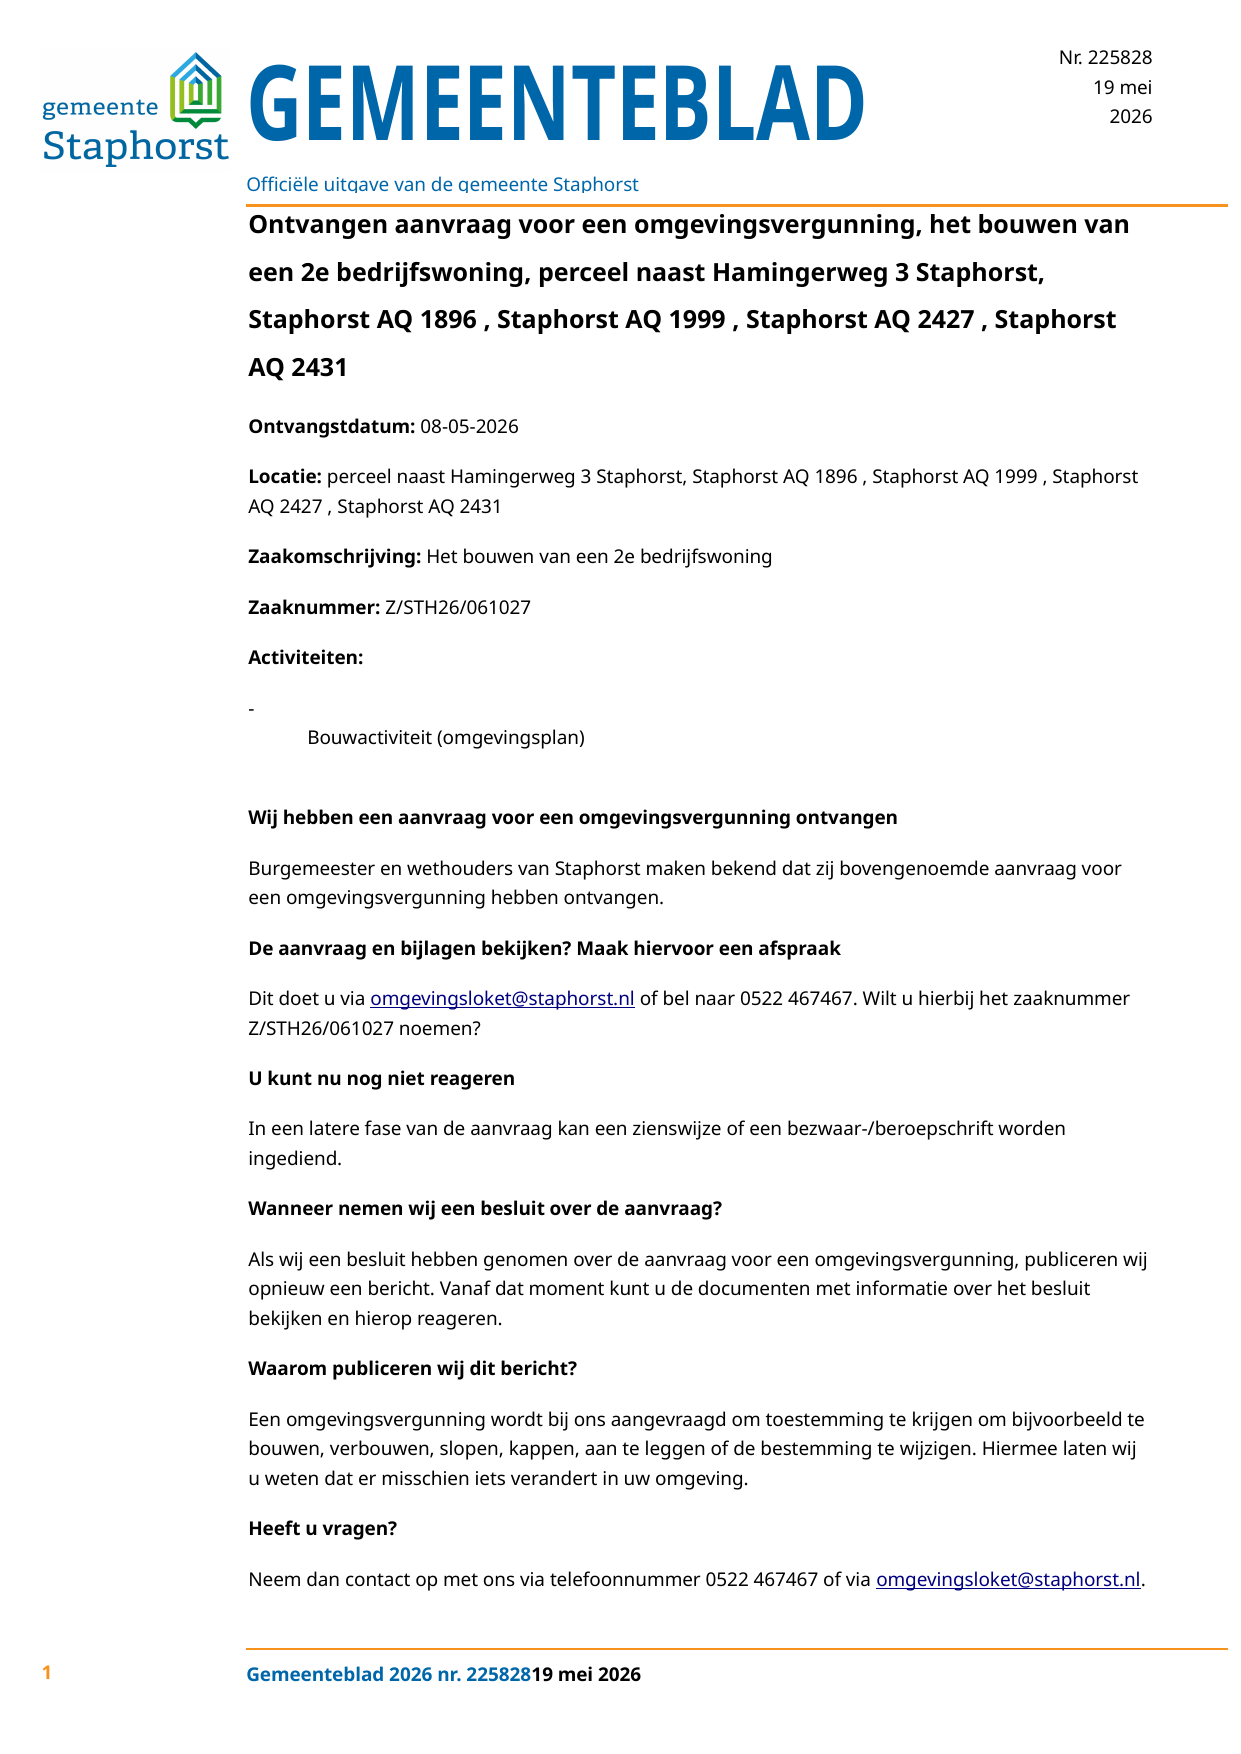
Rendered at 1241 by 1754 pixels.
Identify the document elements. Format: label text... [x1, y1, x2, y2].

picture [41, 47, 231, 172]
text Burgemeester en wethouders van Staphorst maken bekend dat zij bovengenoemde aanvraag voor een omgevingsvergunning hebben ontvangen. [248, 855, 1152, 910]
text Heeft u vragen? [248, 1516, 1152, 1541]
text De aanvraag en bijlagen bekijken? Maak hiervoor een afspraak [248, 935, 1152, 961]
text Als wij een besluit hebben genomen over de aanvraag voor een omgevingsvergunning, publiceren wij opnieuw een bericht. Vanaf dat moment kunt u de documenten met informatie over het besluit bekijken en hierop reageren. [248, 1246, 1152, 1331]
text Wanneer nemen wij een besluit over de aanvraag? [248, 1196, 1152, 1221]
text Wij hebben een aanvraag voor een omgevingsvergunning ontvangen [248, 804, 1152, 830]
text Ontvangstdatum: 08-05-2026 [248, 413, 1152, 439]
text Een omgevingsvergunning wordt bij ons aangevraagd om toestemming te krijgen om bijvoorbeeld te bouwen, verbouwen, slopen, kappen, aan te leggen of de bestemming te wijzigen. Hiermee laten wij u weten dat er misschien iets verandert in uw omgeving. [248, 1406, 1152, 1491]
text Zaakomschrijving: Het bouwen van een 2e bedrijfswoning [248, 543, 1152, 569]
text Ontvangen aanvraag voor een omgevingsvergunning, het bouwen van een 2e bedrijfswoning, perceel naast Hamingerweg 3 Staphorst, Staphorst AQ 1896 , Staphorst AQ 1999 , Staphorst AQ 2427 , Staphorst AQ 2431 [248, 207, 1152, 384]
text Neem dan contact op met ons via telefoonnummer 0522 467467 of via omgevingsloket@staphorst.nl. [248, 1566, 1152, 1592]
text Dit doet u via omgevingsloket@staphorst.nl of bel naar 0522 467467. Wilt u hierbij het zaaknummer Z/STH26/061027 noemen? [248, 985, 1152, 1041]
text In een latere fase van de aanvraag kan een zienswijze of een bezwaar-/beroepschrift worden ingediend. [248, 1116, 1152, 1171]
text Locatie: perceel naast Hamingerweg 3 Staphorst, Staphorst AQ 1896 , Staphorst AQ 1999 , Staphorst AQ 2427 , Staphorst AQ 2431 [248, 463, 1152, 519]
text U kunt nu nog niet reageren [248, 1065, 1152, 1091]
text Activiteiten: [248, 644, 1152, 670]
text Zaaknummer: Z/STH26/061027 [248, 594, 1152, 620]
list Bouwactiviteit (omgevingsplan) [248, 724, 1152, 750]
text Waarom publiceren wij dit bericht? [248, 1356, 1152, 1381]
